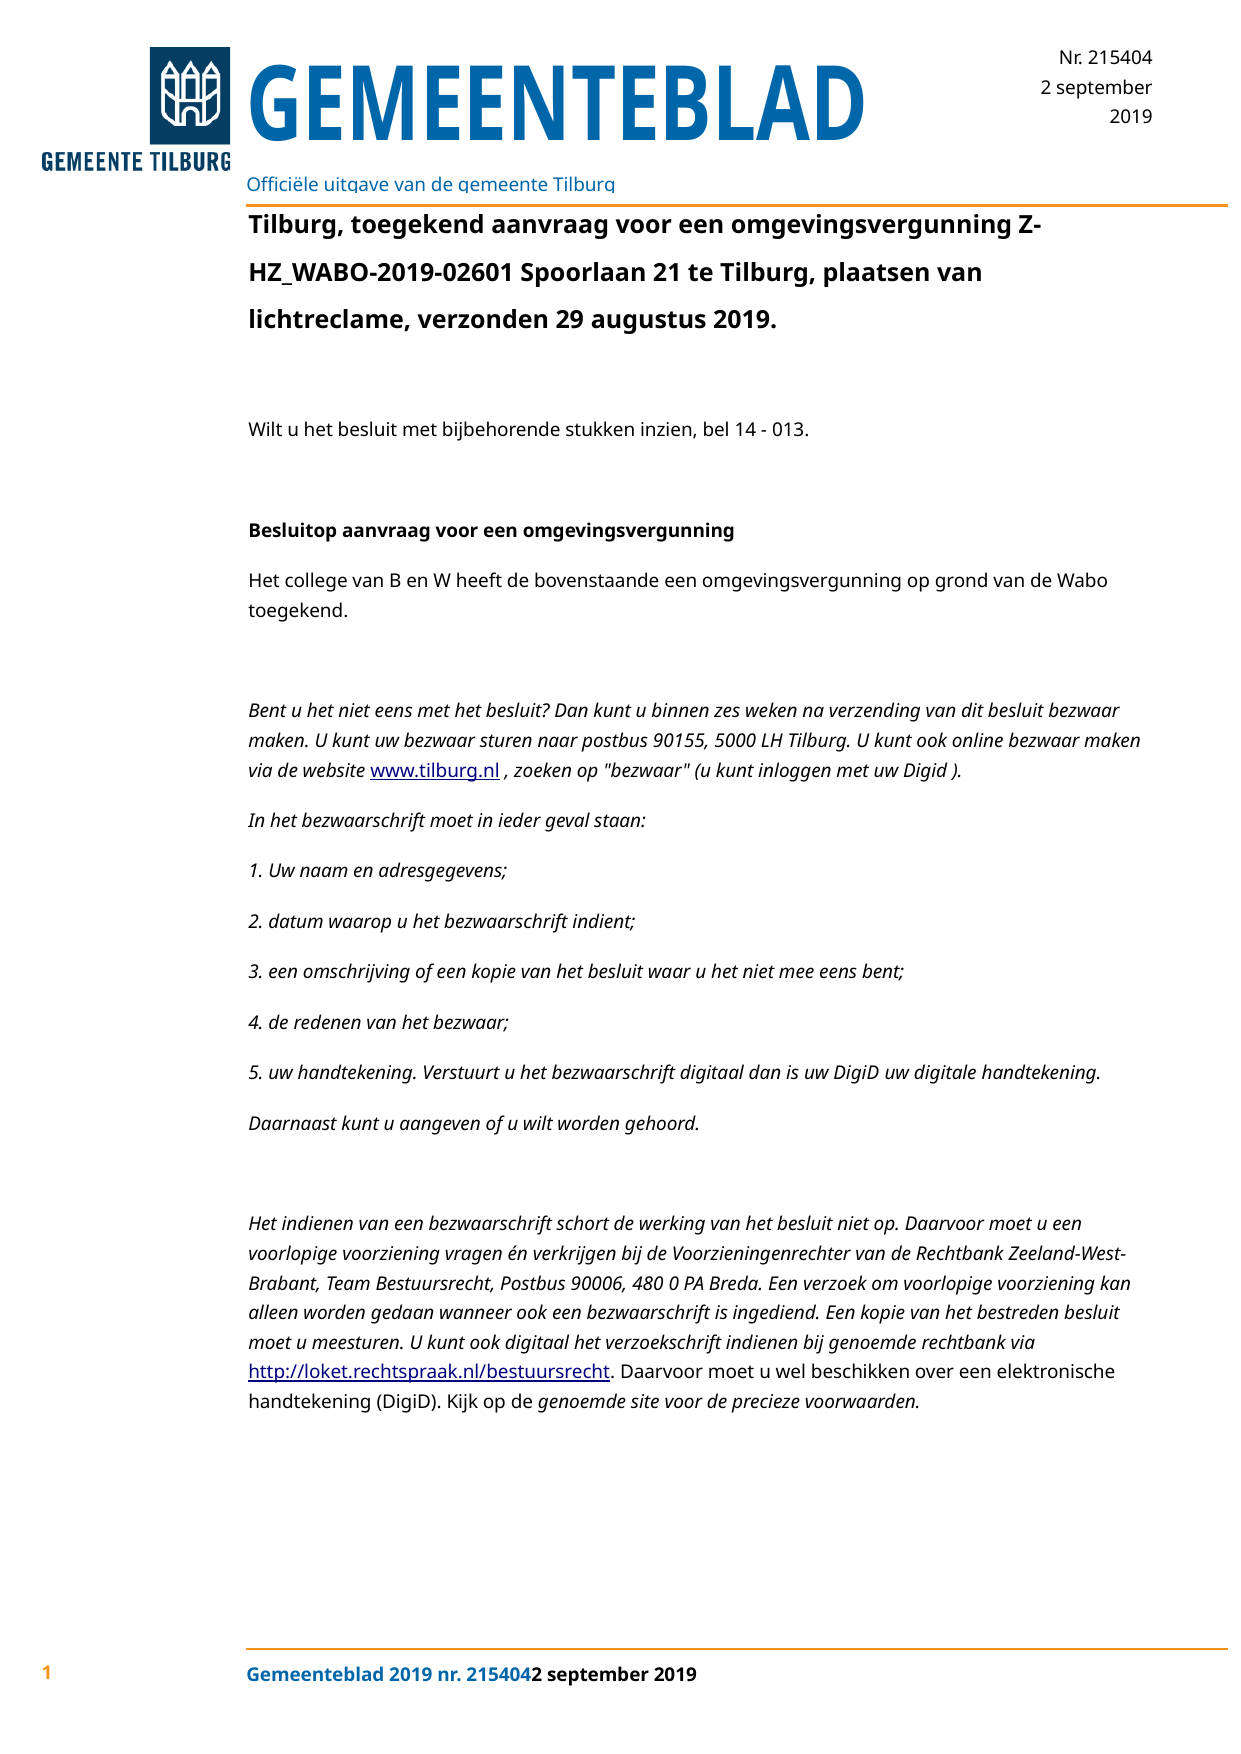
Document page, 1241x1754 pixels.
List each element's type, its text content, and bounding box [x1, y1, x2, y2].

text Het indienen van een bezwaarschrift schort de werking van het besluit niet op. Daarvoor moet u een voorlopige voorziening vragen én verkrijgen bij de Voorzieningenrechter van de Rechtbank Zeeland-West-Brabant, Team Bestuursrecht, Postbus 90006, 480 0 PA Breda. Een verzoek om voorlopige voorziening kan alleen worden gedaan wanneer ook een bezwaarschrift is ingediend. Een kopie van het bestreden besluit moet u meesturen. U kunt ook digitaal het verzoekschrift indienen bij genoemde rechtbank via http://loket.rechtspraak.nl/bestuursrecht. Daarvoor moet u wel beschikken over een elektronische handtekening (DigiD). Kijk op de genoemde site voor de precieze voorwaarden. [248, 1211, 1152, 1414]
text Daarnaast kunt u aangeven of u wilt worden gehoord. [248, 1110, 1152, 1135]
text In het bezwaarschrift moet in ieder geval staan: [248, 807, 1152, 833]
picture [41, 47, 231, 172]
text Wilt u het besluit met bijbehorende stukken inzien, bel 14 - 013. [248, 416, 1152, 442]
text 1. Uw naam en adresgegevens; [248, 858, 1152, 883]
text 5. uw handtekening. Verstuurt u het bezwaarschrift digitaal dan is uw DigiD uw digitale handtekening. [248, 1059, 1152, 1085]
text 2. datum waarop u het bezwaarschrift indient; [248, 908, 1152, 934]
text Bent u het niet eens met het besluit? Dan kunt u binnen zes weken na verzending van dit besluit bezwaar maken. U kunt uw bezwaar sturen naar postbus 90155, 5000 LH Tilburg. U kunt ook online bezwaar maken via de website www.tilburg.nl , zoeken op "bezwaar" (u kunt inloggen met uw Digid ). [248, 698, 1152, 782]
text Besluitop aanvraag voor een omgevingsvergunning [248, 517, 1152, 542]
text 4. de redenen van het bezwaar; [248, 1009, 1152, 1034]
text Tilburg, toegekend aanvraag voor een omgevingsvergunning Z-HZ_WABO-2019-02601 Spoorlaan 21 te Tilburg, plaatsen van lichtreclame, verzonden 29 augustus 2019. [248, 207, 1152, 336]
text Het college van B en W heeft de bovenstaande een omgevingsvergunning op grond van de Wabo toegekend. [248, 567, 1152, 622]
text 3. een omschrijving of een kopie van het besluit waar u het niet mee eens bent; [248, 958, 1152, 984]
